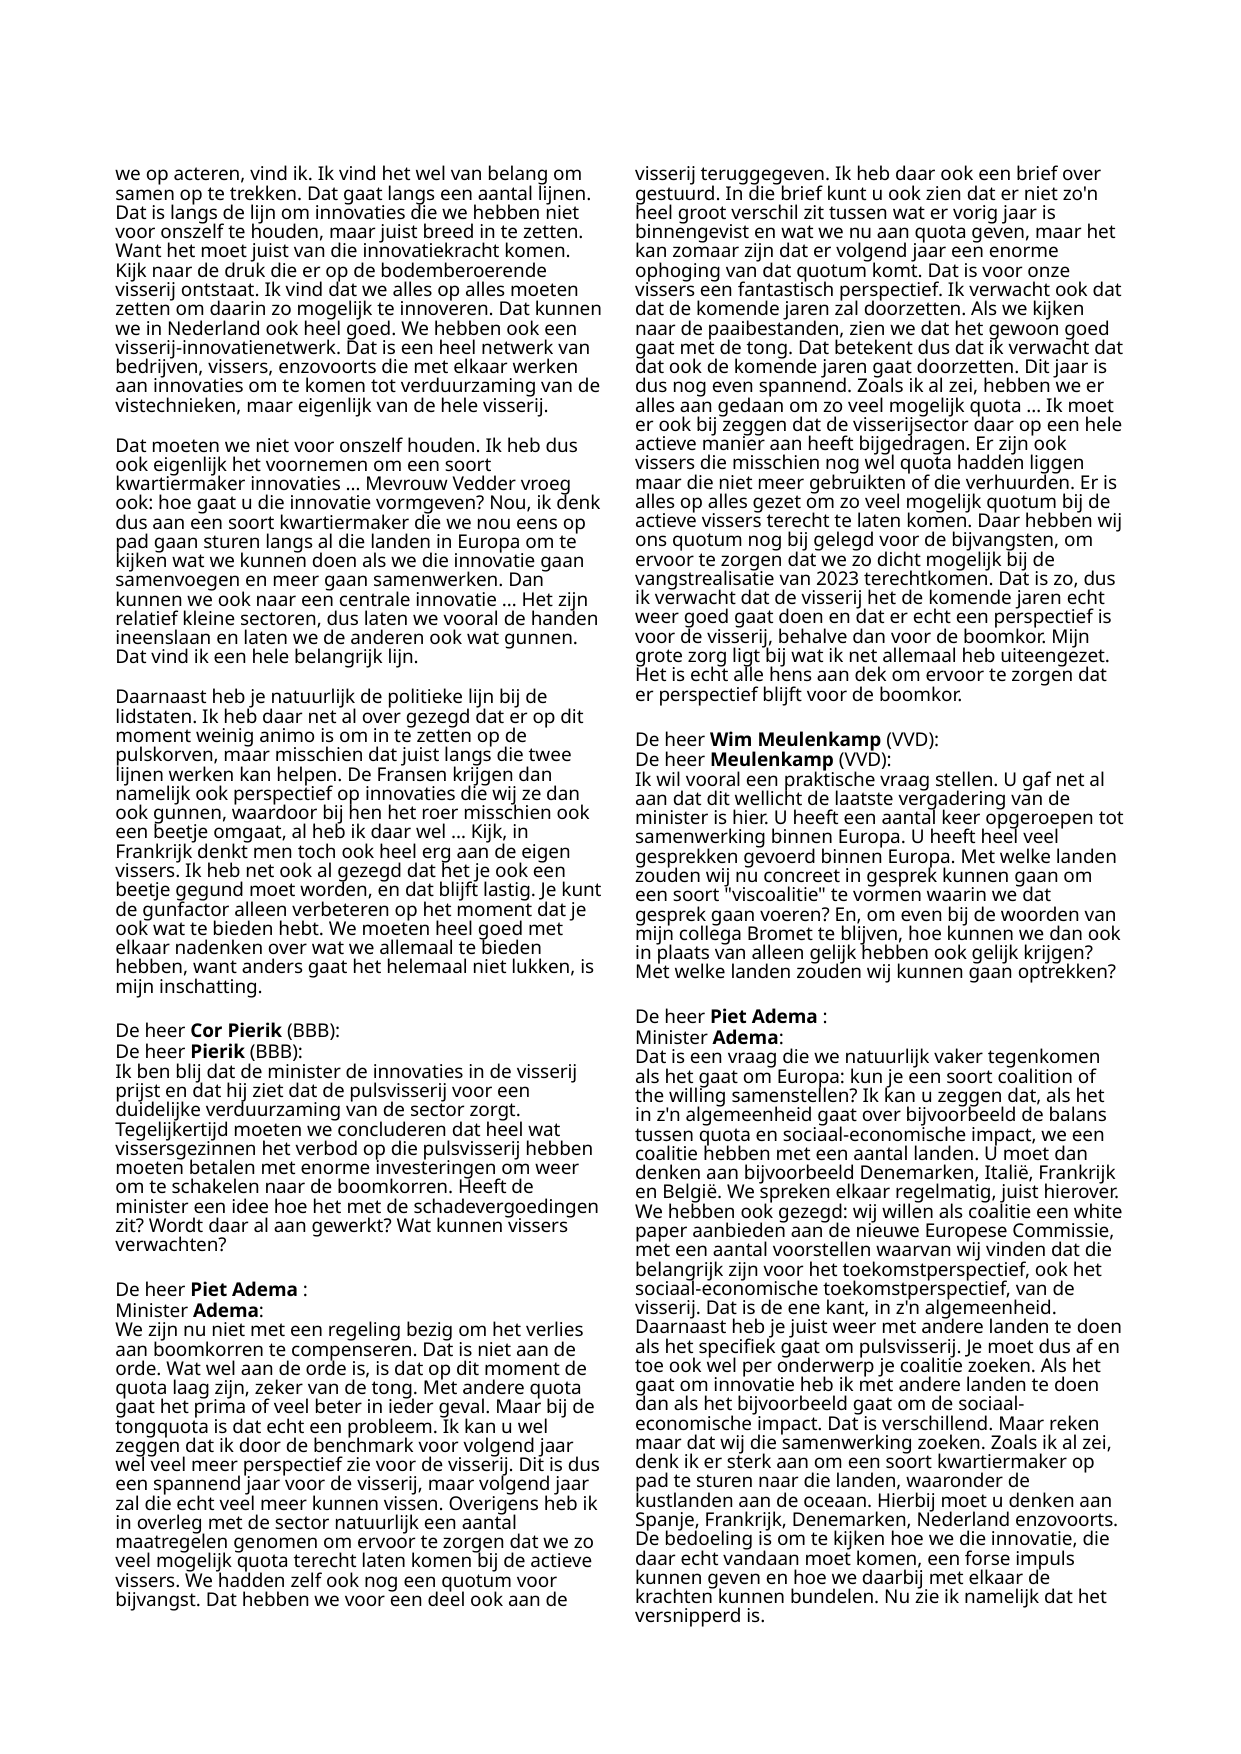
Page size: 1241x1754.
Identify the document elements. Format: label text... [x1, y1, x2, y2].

text Dat moeten we niet voor onszelf houden. Ik heb dus ook eigenlijk het voornemen om een soort kwartiermaker innovaties … Mevrouw Vedder vroeg ook: hoe gaat u die innovatie vormgeven? Nou, ik denk dus aan een soort kwartiermaker die we nou eens op pad gaan sturen langs al die landen in Europa om te kijken wat we kunnen doen als we die innovatie gaan samenvoegen en meer gaan samenwerken. Dan kunnen we ook naar een centrale innovatie … Het zijn relatief kleine sectoren, dus laten we vooral de handen ineenslaan en laten we de anderen ook wat gunnen. Dat vind ik een hele belangrijk lijn. [115, 437, 605, 668]
text Daarnaast heb je natuurlijk de politieke lijn bij de lidstaten. Ik heb daar net al over gezegd dat er op dit moment weinig animo is om in te zetten op de pulskorven, maar misschien dat juist langs die twee lijnen werken kan helpen. De Fransen krijgen dan namelijk ook perspectief op innovaties die wij ze dan ook gunnen, waardoor bij hen het roer misschien ook een beetje omgaat, al heb ik daar wel … Kijk, in Frankrijk denkt men toch ook heel erg aan de eigen vissers. Ik heb net ook al gezegd dat het je ook een beetje gegund moet worden, en dat blijft lastig. Je kunt de gunfactor alleen verbeteren op het moment dat je ook wat te bieden hebt. We moeten heel goed met elkaar nadenken over wat we allemaal te bieden hebben, want anders gaat het helemaal niet lukken, is mijn inschatting. [115, 688, 605, 997]
text We zijn nu niet met een regeling bezig om het verlies aan boomkorren te compenseren. Dat is niet aan de orde. Wat wel aan de orde is, is dat op dit moment de quota laag zijn, zeker van de tong. Met andere quota gaat het prima of veel beter in ieder geval. Maar bij de tongquota is dat echt een probleem. Ik kan u wel zeggen dat ik door de benchmark voor volgend jaar wel veel meer perspectief zie voor de visserij. Dit is dus een spannend jaar voor de visserij, maar volgend jaar zal die echt veel meer kunnen vissen. Overigens heb ik in overleg met de sector natuurlijk een aantal maatregelen genomen om ervoor te zorgen dat we zo veel mogelijk quota terecht laten komen bij de actieve vissers. We hadden zelf ook nog een quotum voor bijvangst. Dat hebben we voor een deel ook aan de [115, 1321, 605, 1610]
text De heer Piet Adema : [115, 1276, 605, 1302]
text Minister Adema: [115, 1302, 605, 1321]
text Ik ben blij dat de minister de innovaties in de visserij prijst en dat hij ziet dat de pulsvisserij voor een duidelijke verduurzaming van de sector zorgt. Tegelijkertijd moeten we concluderen dat heel wat vissersgezinnen het verbod op die pulsvisserij hebben moeten betalen met enorme investeringen om weer om te schakelen naar de boomkorren. Heeft de minister een idee hoe het met de schadevergoedingen zit? Wordt daar al aan gewerkt? Wat kunnen vissers verwachten? [115, 1063, 605, 1255]
text De heer Wim Meulenkamp (VVD): [635, 726, 1125, 751]
text De heer Meulenkamp (VVD): [635, 751, 1125, 771]
text De heer Pierik (BBB): [115, 1043, 605, 1063]
text Minister Adema: [635, 1029, 1125, 1048]
text Ik wil vooral een praktische vraag stellen. U gaf net al aan dat dit wellicht de laatste vergadering van de minister is hier. U heeft een aantal keer opgeroepen tot samenwerking binnen Europa. U heeft heel veel gesprekken gevoerd binnen Europa. Met welke landen zouden wij nu concreet in gesprek kunnen gaan om een soort "viscoalitie" te vormen waarin we dat gesprek gaan voeren? En, om even bij de woorden van mijn collega Bromet te blijven, hoe kunnen we dan ook in plaats van alleen gelijk hebben ook gelijk krijgen? Met welke landen zouden wij kunnen gaan optrekken? [635, 771, 1125, 983]
text De heer Cor Pierik (BBB): [115, 1018, 605, 1043]
text Dat is een vraag die we natuurlijk vaker tegenkomen als het gaat om Europa: kun je een soort coalition of the willing samenstellen? Ik kan u zeggen dat, als het in z'n algemeenheid gaat over bijvoorbeeld de balans tussen quota en sociaal-economische impact, we een coalitie hebben met een aantal landen. U moet dan denken aan bijvoorbeeld Denemarken, Italië, Frankrijk en België. We spreken elkaar regelmatig, juist hierover. We hebben ook gezegd: wij willen als coalitie een white paper aanbieden aan de nieuwe Europese Commissie, met een aantal voorstellen waarvan wij vinden dat die belangrijk zijn voor het toekomstperspectief, ook het sociaal-economische toekomstperspectief, van de visserij. Dat is de ene kant, in z'n algemeenheid. Daarnaast heb je juist weer met andere landen te doen als het specifiek gaat om pulsvisserij. Je moet dus af en toe ook wel per onderwerp je coalitie zoeken. Als het gaat om innovatie heb ik met andere landen te doen dan als het bijvoorbeeld gaat om de sociaal-economische impact. Dat is verschillend. Maar reken maar dat wij die samenwerking zoeken. Zoals ik al zei, denk ik er sterk aan om een soort kwartiermaker op pad te sturen naar die landen, waaronder de kustlanden aan de oceaan. Hierbij moet u denken aan Spanje, Frankrijk, Denemarken, Nederland enzovoorts. De bedoeling is om te kijken hoe we die innovatie, die daar echt vandaan moet komen, een forse impuls kunnen geven en hoe we daarbij met elkaar de krachten kunnen bundelen. Nu zie ik namelijk dat het versnipperd is. [635, 1048, 1125, 1627]
text we op acteren, vind ik. Ik vind het wel van belang om samen op te trekken. Dat gaat langs een aantal lijnen. Dat is langs de lijn om innovaties die we hebben niet voor onszelf te houden, maar juist breed in te zetten. Want het moet juist van die innovatiekracht komen. Kijk naar de druk die er op de bodemberoerende visserij ontstaat. Ik vind dat we alles op alles moeten zetten om daarin zo mogelijk te innoveren. Dat kunnen we in Nederland ook heel goed. We hebben ook een visserij-innovatienetwerk. Dat is een heel netwerk van bedrijven, vissers, enzovoorts die met elkaar werken aan innovaties om te komen tot verduurzaming van de vistechnieken, maar eigenlijk van de hele visserij. [115, 165, 605, 416]
text visserij teruggegeven. Ik heb daar ook een brief over gestuurd. In die brief kunt u ook zien dat er niet zo'n heel groot verschil zit tussen wat er vorig jaar is binnengevist en wat we nu aan quota geven, maar het kan zomaar zijn dat er volgend jaar een enorme ophoging van dat quotum komt. Dat is voor onze vissers een fantastisch perspectief. Ik verwacht ook dat dat de komende jaren zal doorzetten. Als we kijken naar de paaibestanden, zien we dat het gewoon goed gaat met de tong. Dat betekent dus dat ik verwacht dat dat ook de komende jaren gaat doorzetten. Dit jaar is dus nog even spannend. Zoals ik al zei, hebben we er alles aan gedaan om zo veel mogelijk quota … Ik moet er ook bij zeggen dat de visserijsector daar op een hele actieve manier aan heeft bijgedragen. Er zijn ook vissers die misschien nog wel quota hadden liggen maar die niet meer gebruikten of die verhuurden. Er is alles op alles gezet om zo veel mogelijk quotum bij de actieve vissers terecht te laten komen. Daar hebben wij ons quotum nog bij gelegd voor de bijvangsten, om ervoor te zorgen dat we zo dicht mogelijk bij de vangstrealisatie van 2023 terechtkomen. Dat is zo, dus ik verwacht dat de visserij het de komende jaren echt weer goed gaat doen en dat er echt een perspectief is voor de visserij, behalve dan voor de boomkor. Mijn grote zorg ligt bij wat ik net allemaal heb uiteengezet. Het is echt alle hens aan dek om ervoor te zorgen dat er perspectief blijft voor de boomkor. [635, 165, 1125, 705]
text De heer Piet Adema : [635, 1003, 1125, 1029]
